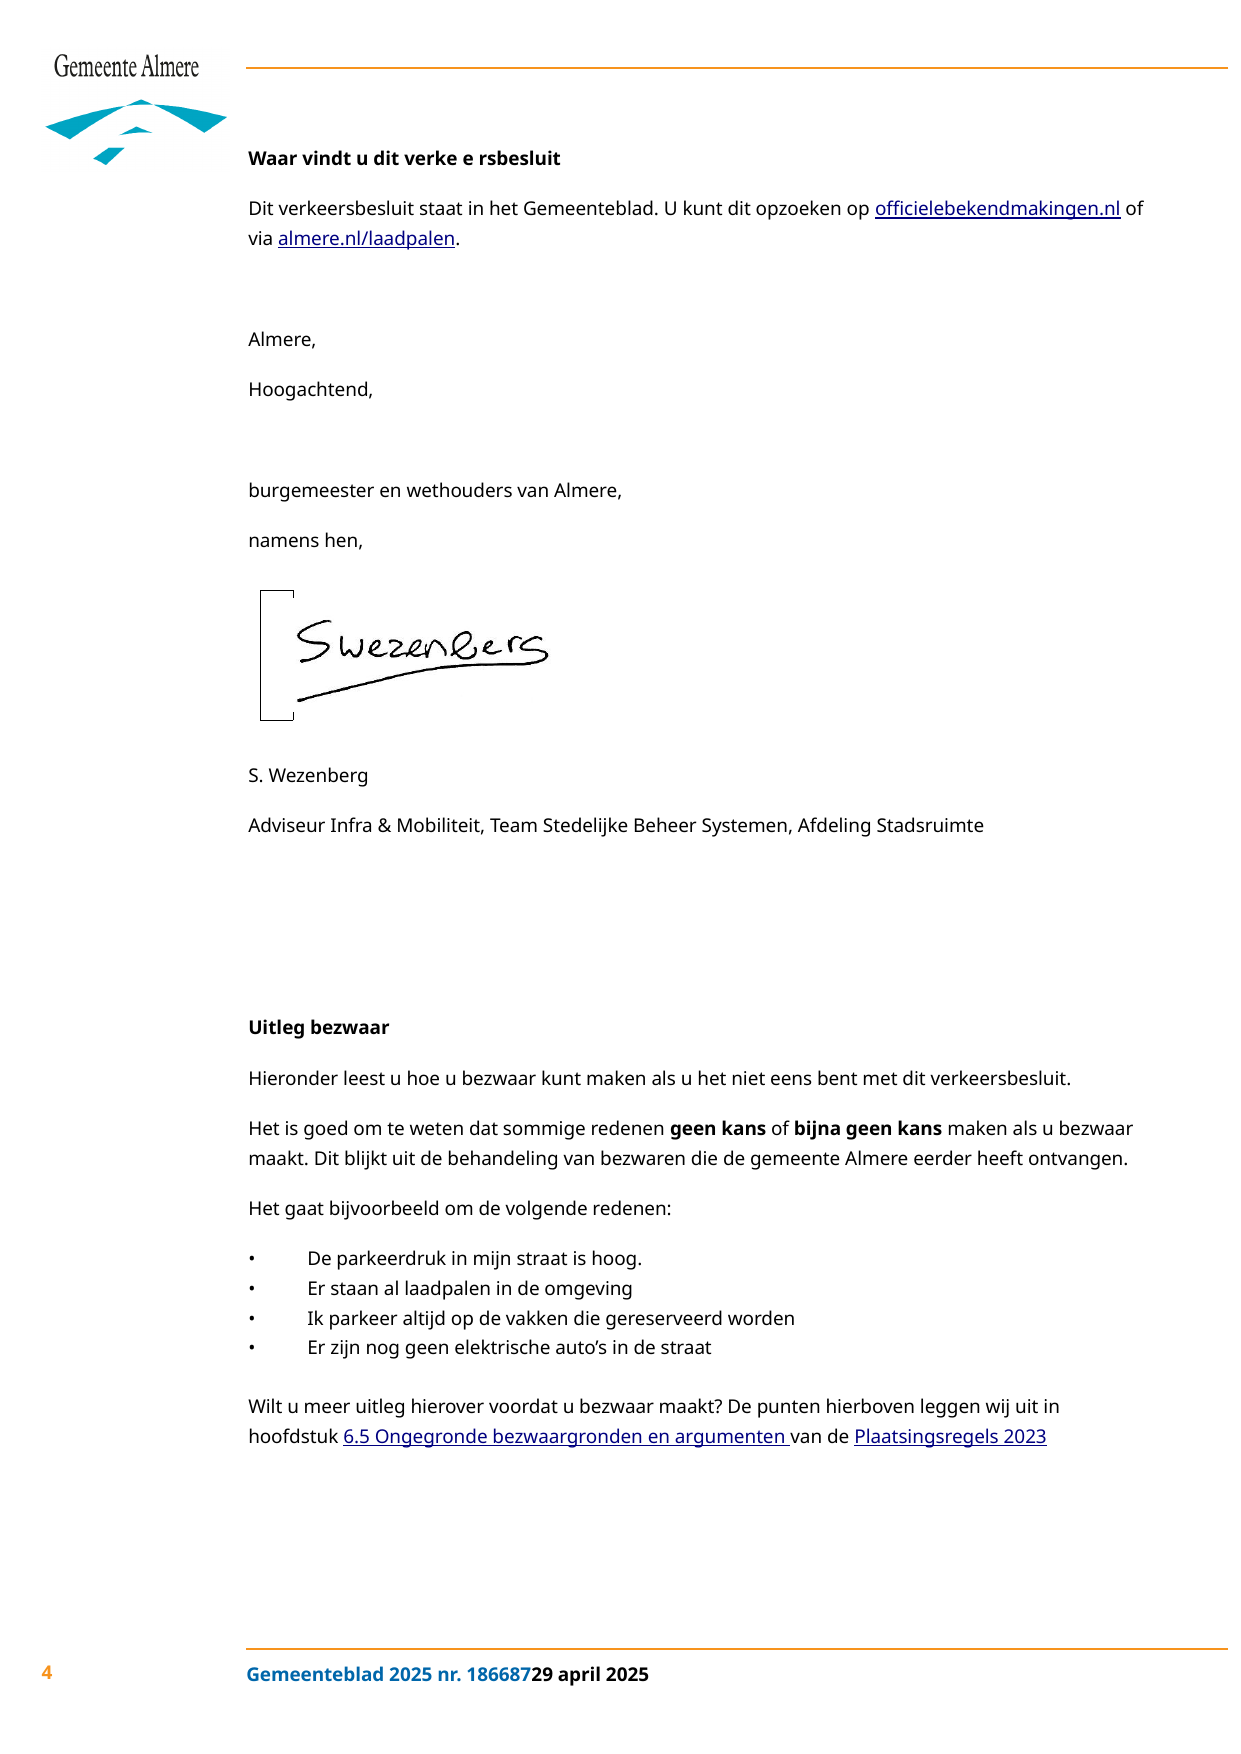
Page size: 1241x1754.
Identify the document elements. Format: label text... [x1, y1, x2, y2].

text namens hen, [248, 528, 1152, 553]
list Er staan al laadpalen in de omgeving [248, 1275, 1152, 1301]
list De parkeerdruk in mijn straat is hoog. [248, 1246, 1152, 1271]
text Adviseur Infra & Mobiliteit, Team Stedelijke Beheer Systemen, Afdeling Stadsruimte [248, 813, 1152, 838]
text Het is goed om te weten dat sommige redenen geen kans of bijna geen kans maken als u bezwaar maakt. Dit blijkt uit de behandeling van bezwaren die de gemeente Almere eerder heeft ontvangen. [248, 1115, 1152, 1171]
text Het gaat bijvoorbeeld om de volgende redenen: [248, 1195, 1152, 1221]
text Hieronder leest u hoe u bezwaar kunt maken als u het niet eens bent met dit verkeersbesluit. [248, 1065, 1152, 1091]
text Uitleg bezwaar [248, 1014, 1152, 1040]
text S. Wezenberg [248, 762, 1152, 788]
picture [268, 598, 576, 712]
text Waar vindt u dit verke e rsbesluit [248, 145, 1152, 171]
list Er zijn nog geen elektrische auto’s in de straat [248, 1334, 1152, 1360]
text burgemeester en wethouders van Almere, [248, 477, 1152, 503]
picture [41, 47, 231, 172]
list Ik parkeer altijd op de vakken die gereserveerd worden [248, 1305, 1152, 1331]
text Hoogachtend, [248, 376, 1152, 402]
text Wilt u meer uitleg hierover voordat u bezwaar maakt? De punten hierboven leggen wij uit in hoofdstuk 6.5 Ongegronde bezwaargronden en argumenten van de Plaatsingsregels 2023 [248, 1393, 1152, 1449]
text Almere, [248, 326, 1152, 352]
text Dit verkeersbesluit staat in het Gemeenteblad. U kunt dit opzoeken op officielebekendmakingen.nl of via almere.nl/laadpalen. [248, 196, 1152, 251]
